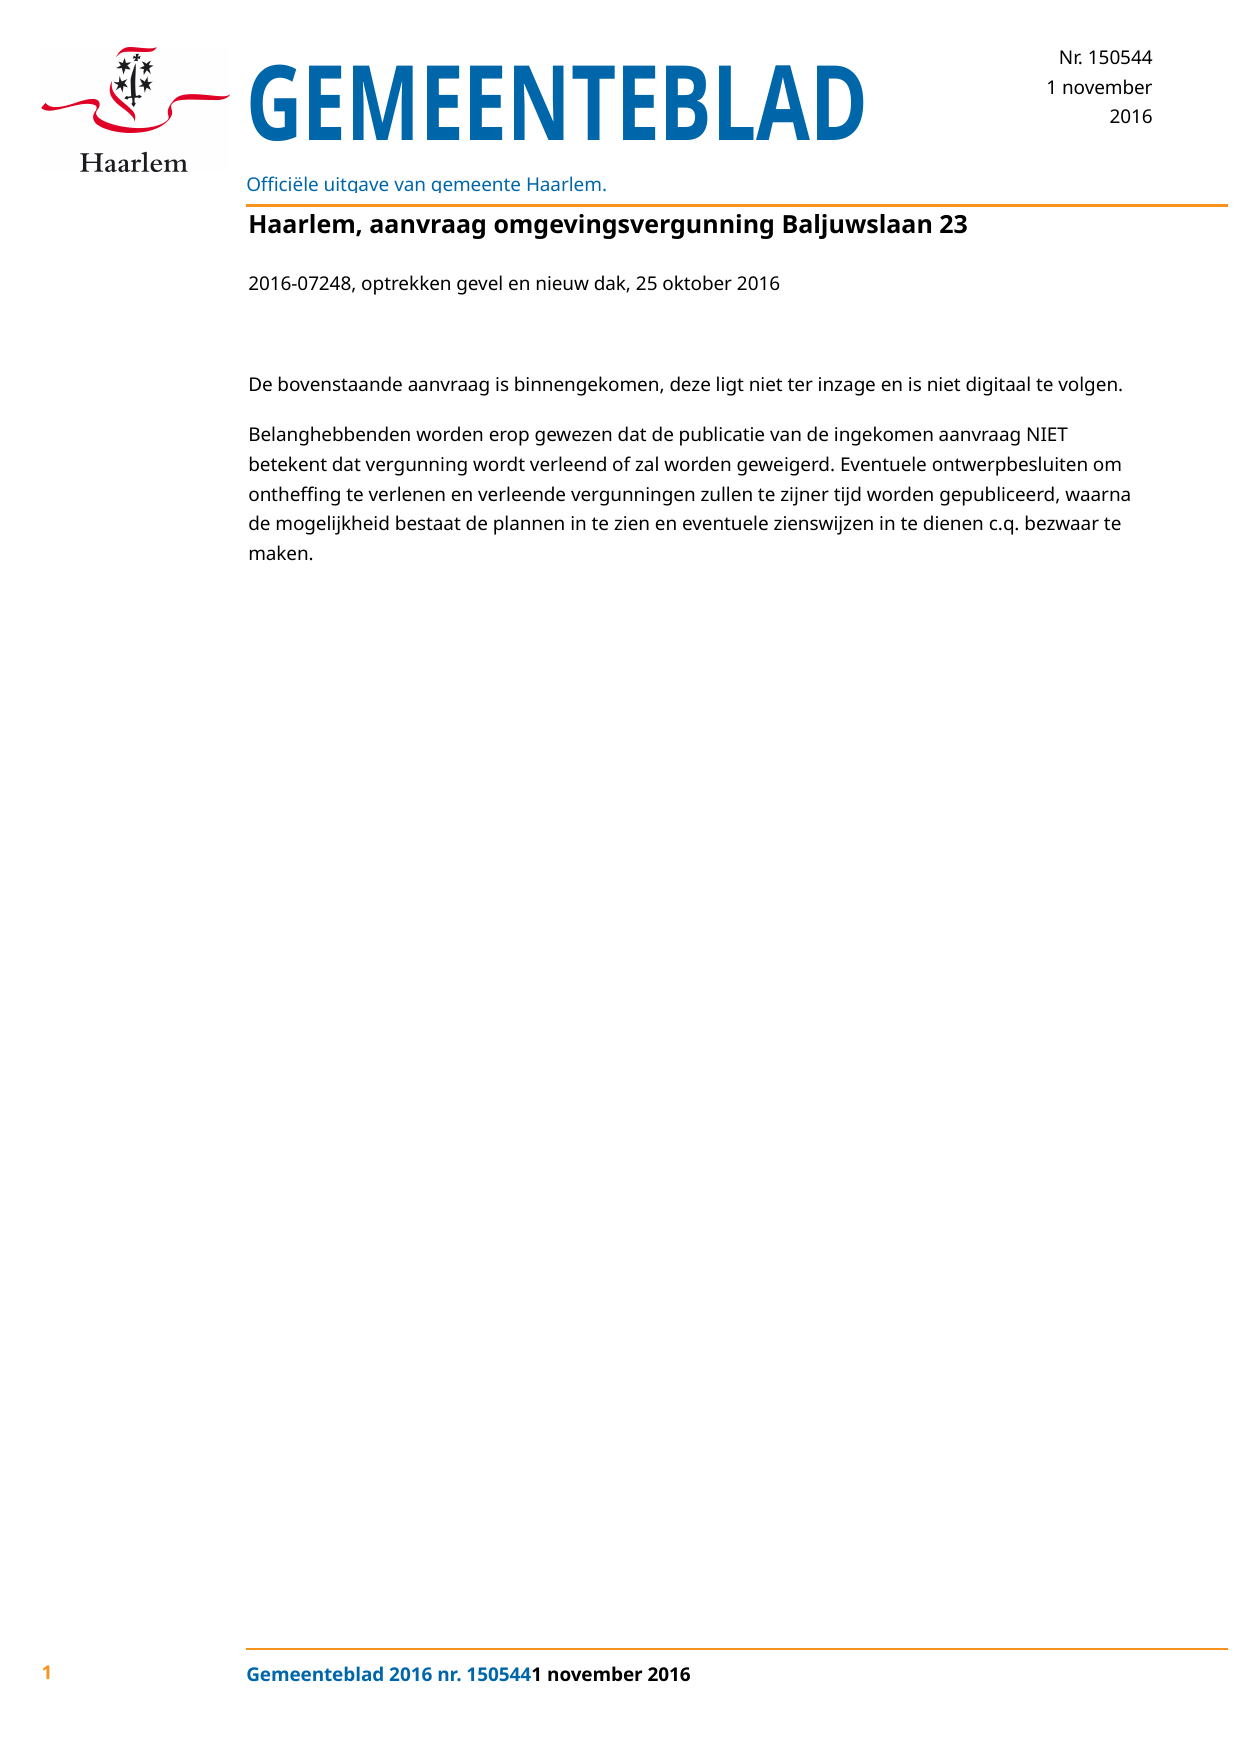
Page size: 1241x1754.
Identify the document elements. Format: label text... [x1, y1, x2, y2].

text De bovenstaande aanvraag is binnengekomen, deze ligt niet ter inzage en is niet digitaal te volgen. [248, 371, 1152, 397]
picture [41, 47, 231, 172]
text Haarlem, aanvraag omgevingsvergunning Baljuwslaan 23 [248, 207, 1152, 241]
text Belanghebbenden worden erop gewezen dat de publicatie van de ingekomen aanvraag NIET betekent dat vergunning wordt verleend of zal worden geweigerd. Eventuele ontwerpbesluiten om ontheffing te verlenen en verleende vergunningen zullen te zijner tijd worden gepubliceerd, waarna de mogelijkheid bestaat de plannen in te zien en eventuele zienswijzen in te dienen c.q. bezwaar te maken. [248, 422, 1152, 566]
text 2016-07248, optrekken gevel en nieuw dak, 25 oktober 2016 [248, 270, 1152, 296]
